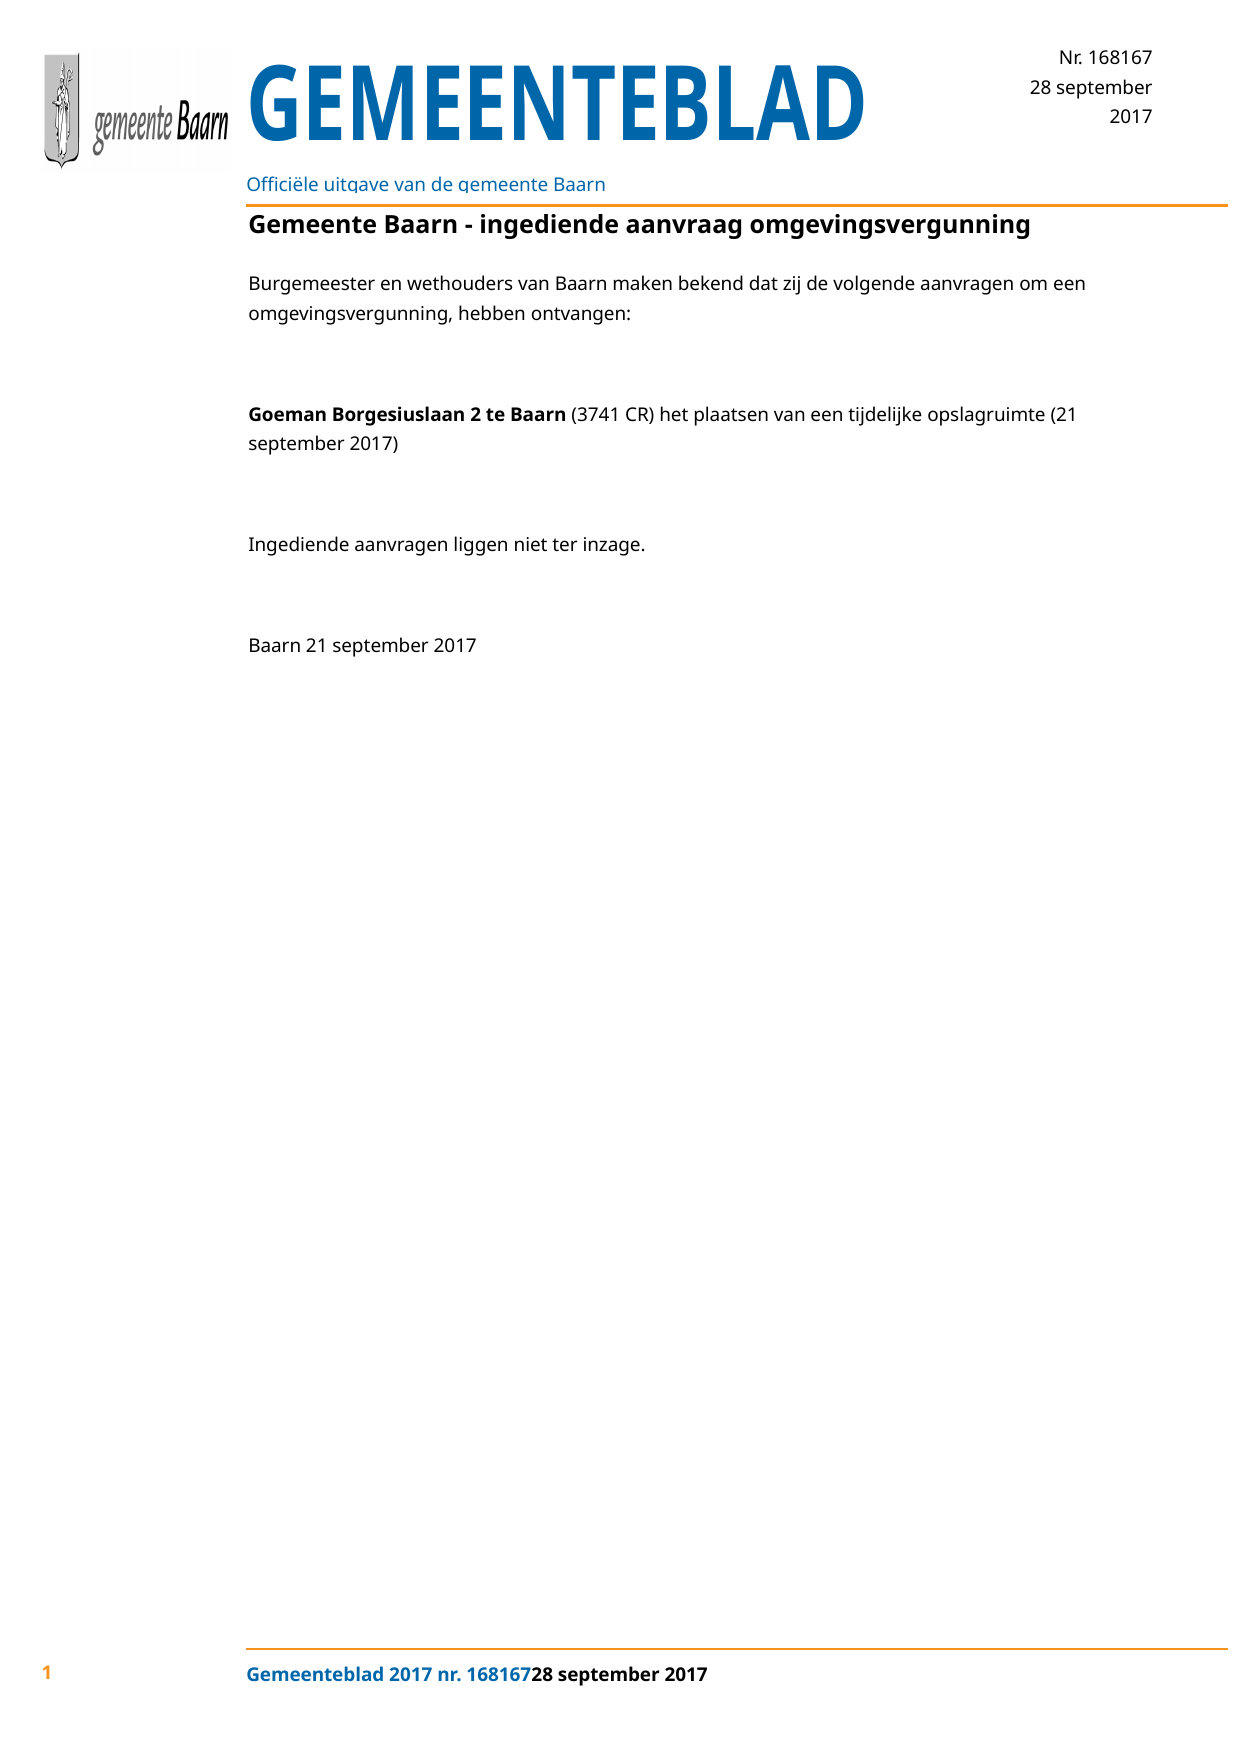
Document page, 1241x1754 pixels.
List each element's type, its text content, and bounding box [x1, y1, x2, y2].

text Baarn 21 september 2017 [248, 632, 1152, 658]
text Burgemeester en wethouders van Baarn maken bekend dat zij de volgende aanvragen om een omgevingsvergunning, hebben ontvangen: [248, 270, 1152, 326]
picture [41, 47, 231, 172]
text Ingediende aanvragen liggen niet ter inzage. [248, 531, 1152, 557]
text Goeman Borgesiuslaan 2 te Baarn (3741 CR) het plaatsen van een tijdelijke opslagruimte (21 september 2017) [248, 401, 1152, 456]
text Gemeente Baarn - ingediende aanvraag omgevingsvergunning [248, 207, 1152, 241]
